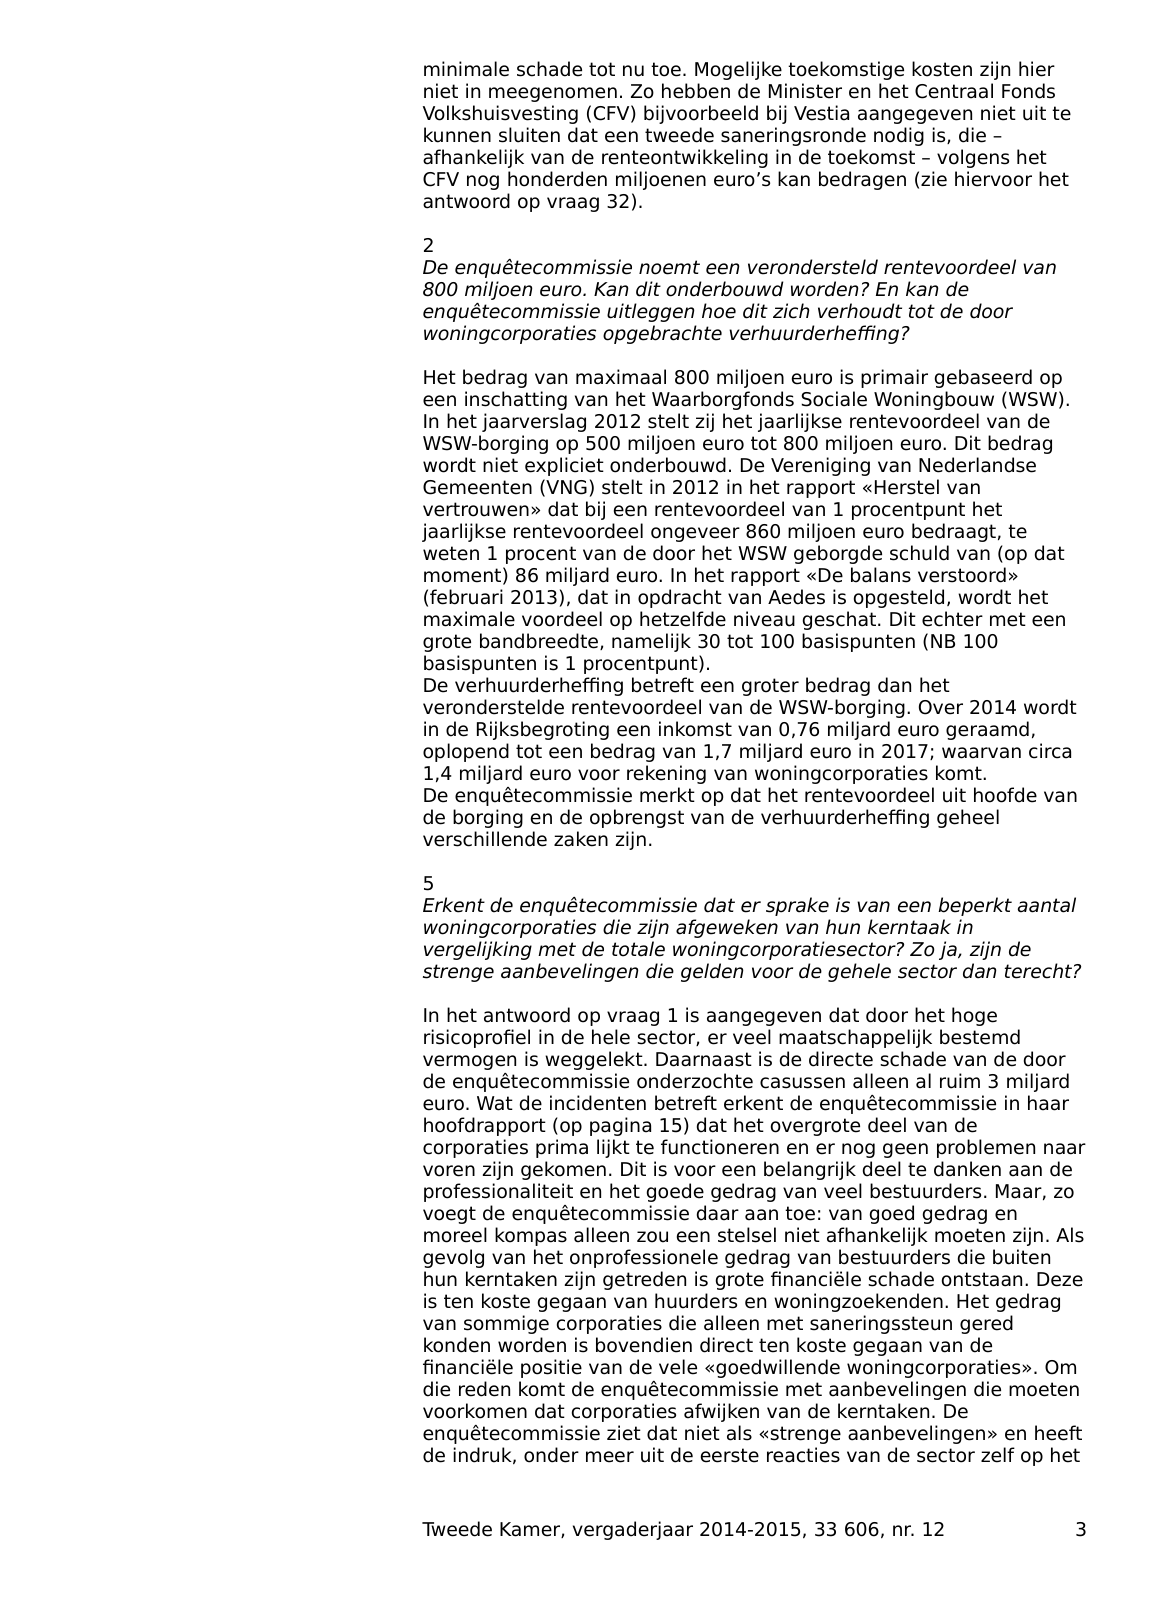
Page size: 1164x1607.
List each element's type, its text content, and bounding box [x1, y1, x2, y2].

text 5 [422, 873, 1087, 895]
text De enquêtecommissie merkt op dat het rentevoordeel uit hoofde van de borging en de opbrengst van de verhuurderheffing geheel verschillende zaken zijn. [422, 785, 1087, 851]
text Het bedrag van maximaal 800 miljoen euro is primair gebaseerd op een inschatting van het Waarborgfonds Sociale Woningbouw (WSW). In het jaarverslag 2012 stelt zij het jaarlijkse rentevoordeel van de WSW-borging op 500 miljoen euro tot 800 miljoen euro. Dit bedrag wordt niet expliciet onderbouwd. De Vereniging van Nederlandse Gemeenten (VNG) stelt in 2012 in het rapport «Herstel van vertrouwen» dat bij een rentevoordeel van 1 procentpunt het jaarlijkse rentevoordeel ongeveer 860 miljoen euro bedraagt, te weten 1 procent van de door het WSW geborgde schuld van (op dat moment) 86 miljard euro. In het rapport «De balans verstoord» (februari 2013), dat in opdracht van Aedes is opgesteld, wordt het maximale voordeel op hetzelfde niveau geschat. Dit echter met een grote bandbreedte, namelijk 30 tot 100 basispunten (NB 100 basispunten is 1 procentpunt). [422, 367, 1087, 675]
text minimale schade tot nu toe. Mogelijke toekomstige kosten zijn hier niet in meegenomen. Zo hebben de Minister en het Centraal Fonds Volkshuisvesting (CFV) bijvoorbeeld bij Vestia aangegeven niet uit te kunnen sluiten dat een tweede saneringsronde nodig is, die – afhankelijk van de renteontwikkeling in de toekomst – volgens het CFV nog honderden miljoenen euro’s kan bedragen (zie hiervoor het antwoord op vraag 32). [422, 59, 1087, 213]
text De verhuurderheffing betreft een groter bedrag dan het veronderstelde rentevoordeel van de WSW-borging. Over 2014 wordt in de Rijksbegroting een inkomst van 0,76 miljard euro geraamd, oplopend tot een bedrag van 1,7 miljard euro in 2017; waarvan circa 1,4 miljard euro voor rekening van woningcorporaties komt. [422, 675, 1087, 785]
text De enquêtecommissie noemt een verondersteld rentevoordeel van 800 miljoen euro. Kan dit onderbouwd worden? En kan de enquêtecommissie uitleggen hoe dit zich verhoudt tot de door woningcorporaties opgebrachte verhuurderheffing? [422, 257, 1087, 345]
text In het antwoord op vraag 1 is aangegeven dat door het hoge risicoprofiel in de hele sector, er veel maatschappelijk bestemd vermogen is weggelekt. Daarnaast is de directe schade van de door de enquêtecommissie onderzochte casussen alleen al ruim 3 miljard euro. Wat de incidenten betreft erkent de enquêtecommissie in haar hoofdrapport (op pagina 15) dat het overgrote deel van de corporaties prima lijkt te functioneren en er nog geen problemen naar voren zijn gekomen. Dit is voor een belangrijk deel te danken aan de professionaliteit en het goede gedrag van veel bestuurders. Maar, zo voegt de enquêtecommissie daar aan toe: van goed gedrag en moreel kompas alleen zou een stelsel niet afhankelijk moeten zijn. Als gevolg van het onprofessionele gedrag van bestuurders die buiten hun kerntaken zijn getreden is grote financiële schade ontstaan. Deze is ten koste gegaan van huurders en woningzoekenden. Het gedrag van sommige corporaties die alleen met saneringssteun gered konden worden is bovendien direct ten koste gegaan van de financiële positie van de vele «goedwillende woningcorporaties». Om die reden komt de enquêtecommissie met aanbevelingen die moeten voorkomen dat corporaties afwijken van de kerntaken. De enquêtecommissie ziet dat niet als «strenge aanbevelingen» en heeft de indruk, onder meer uit de eerste reacties van de sector zelf op het [422, 1005, 1087, 1467]
text 2 [422, 235, 1087, 257]
text Erkent de enquêtecommissie dat er sprake is van een beperkt aantal woningcorporaties die zijn afgeweken van hun kerntaak in vergelijking met de totale woningcorporatiesector? Zo ja, zijn de strenge aanbevelingen die gelden voor de gehele sector dan terecht? [422, 895, 1087, 983]
